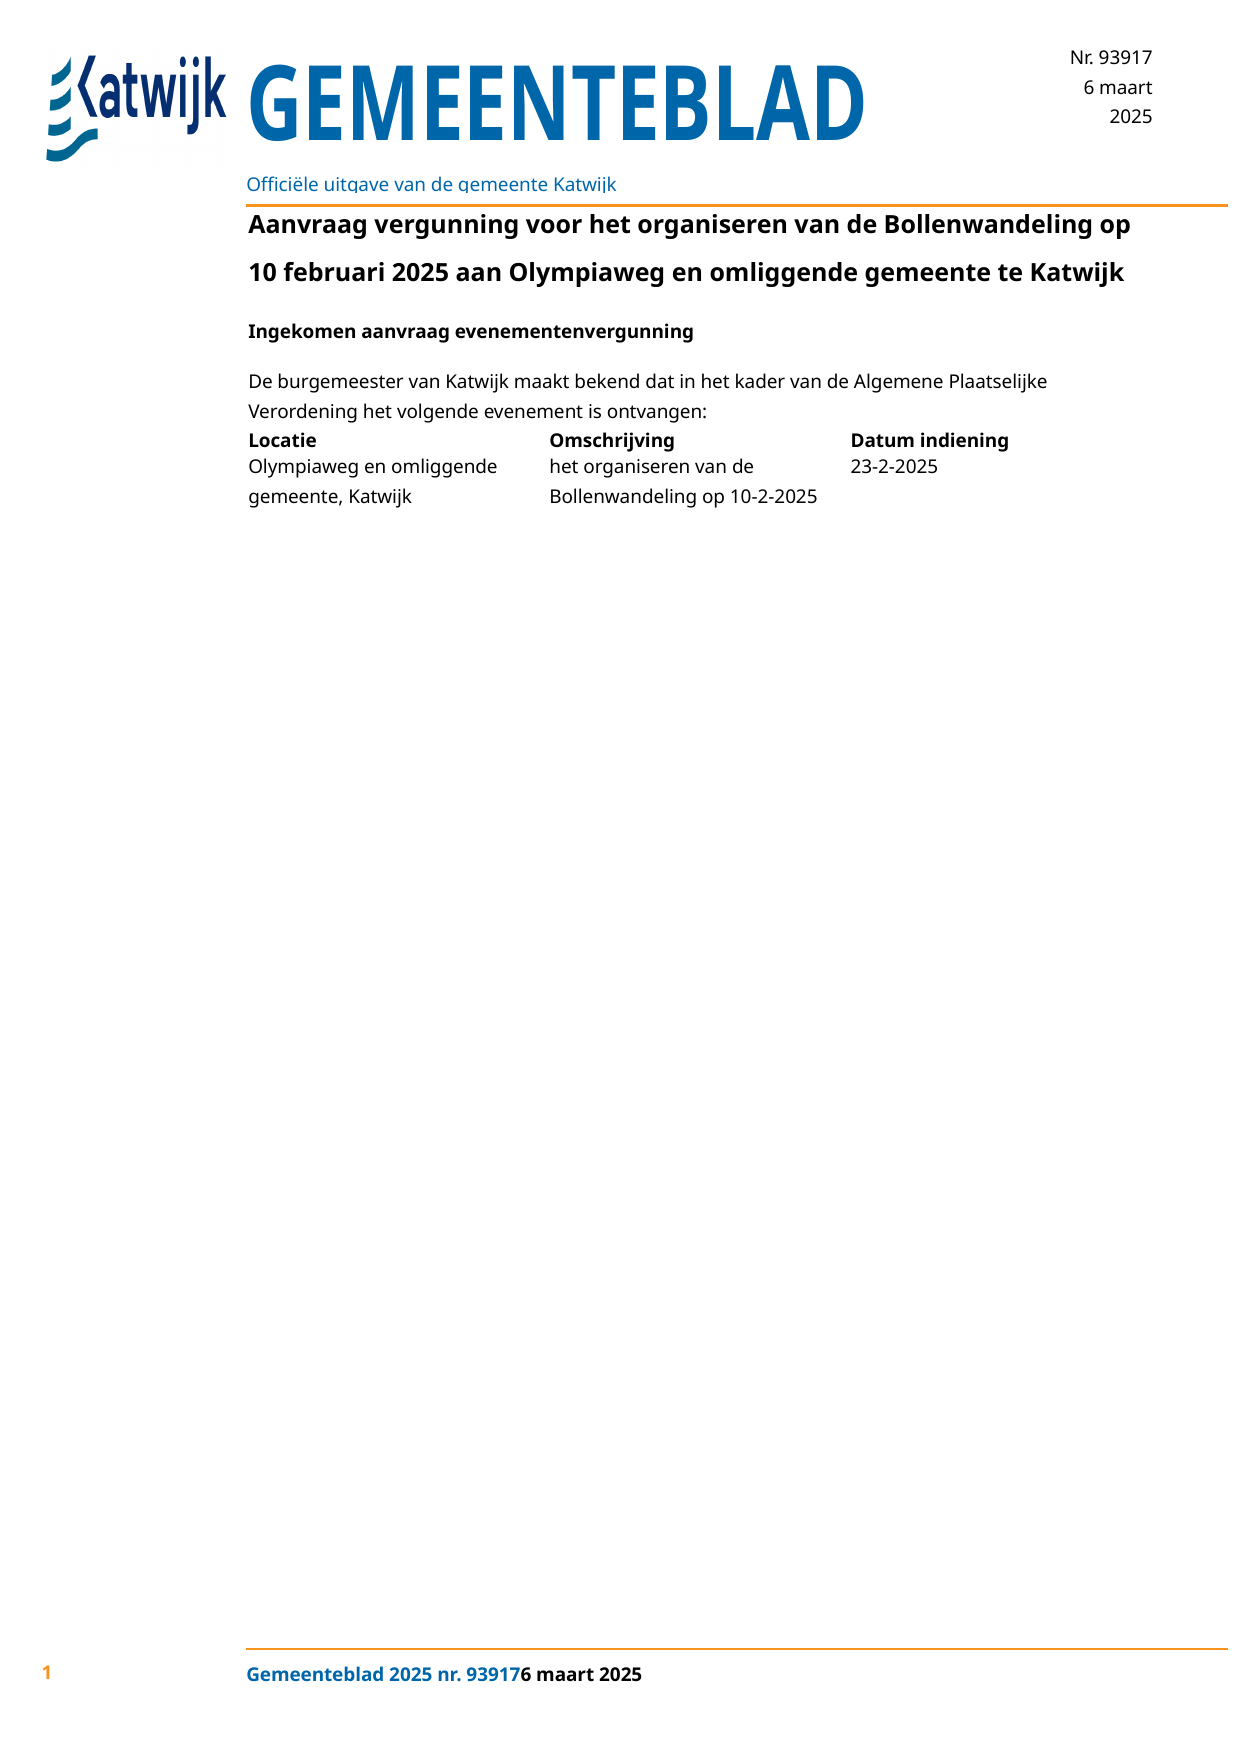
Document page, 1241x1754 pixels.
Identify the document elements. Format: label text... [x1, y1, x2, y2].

table_header Datum indiening [850, 428, 1152, 453]
text Ingekomen aanvraag evenementenvergunning [248, 318, 1152, 344]
table_header Locatie [248, 428, 549, 453]
picture [41, 47, 231, 172]
table_header Omschrijving [549, 428, 850, 453]
table_cell 23-2-2025 [850, 453, 1152, 509]
text De burgemeester van Katwijk maakt bekend dat in het kader van de Algemene Plaatselijke Verordening het volgende evenement is ontvangen: [248, 368, 1152, 424]
table_cell het organiseren van de Bollenwandeling op 10-2-2025 [549, 453, 850, 509]
text Aanvraag vergunning voor het organiseren van de Bollenwandeling op 10 februari 2025 aan Olympiaweg en omliggende gemeente te Katwijk [248, 207, 1152, 288]
table_cell Olympiaweg en omliggende gemeente, Katwijk [248, 453, 549, 509]
